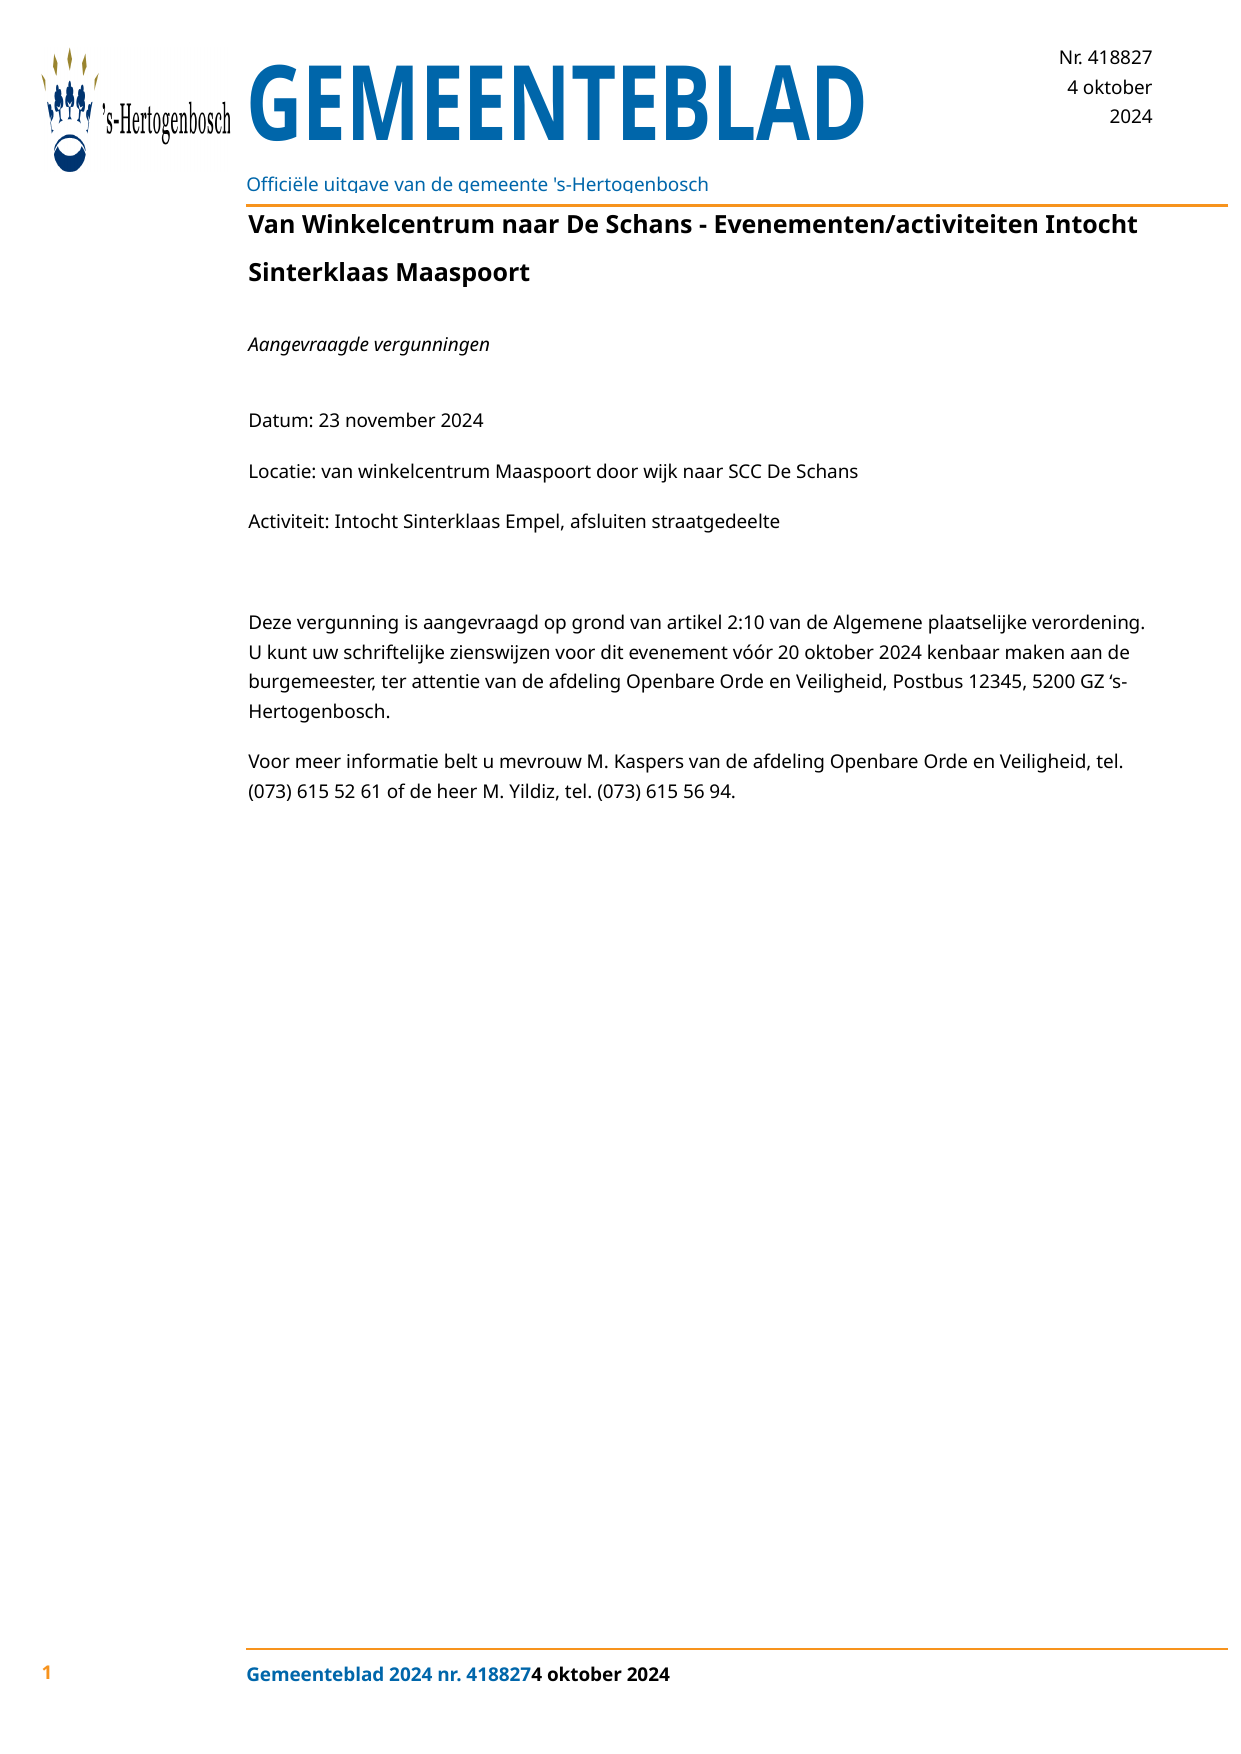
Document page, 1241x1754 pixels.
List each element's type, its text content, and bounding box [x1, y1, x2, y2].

picture [41, 47, 231, 172]
text Activiteit: Intocht Sinterklaas Empel, afsluiten straatgedeelte [248, 508, 1152, 534]
text Aangevraagde vergunningen [248, 331, 1152, 357]
text Datum: 23 november 2024 [248, 408, 1152, 433]
text Deze vergunning is aangevraagd op grond van artikel 2:10 van de Algemene plaatselijke verordening. U kunt uw schriftelijke zienswijzen voor dit evenement vóór 20 oktober 2024 kenbaar maken aan de burgemeester, ter attentie van de afdeling Openbare Orde en Veiligheid, Postbus 12345, 5200 GZ ‘s-Hertogenbosch. [248, 609, 1152, 724]
text Voor meer informatie belt u mevrouw M. Kaspers van de afdeling Openbare Orde en Veiligheid, tel. (073) 615 52 61 of de heer M. Yildiz, tel. (073) 615 56 94. [248, 748, 1152, 804]
text Locatie: van winkelcentrum Maaspoort door wijk naar SCC De Schans [248, 458, 1152, 484]
text Van Winkelcentrum naar De Schans - Evenementen/activiteiten Intocht Sinterklaas Maaspoort [248, 207, 1152, 288]
